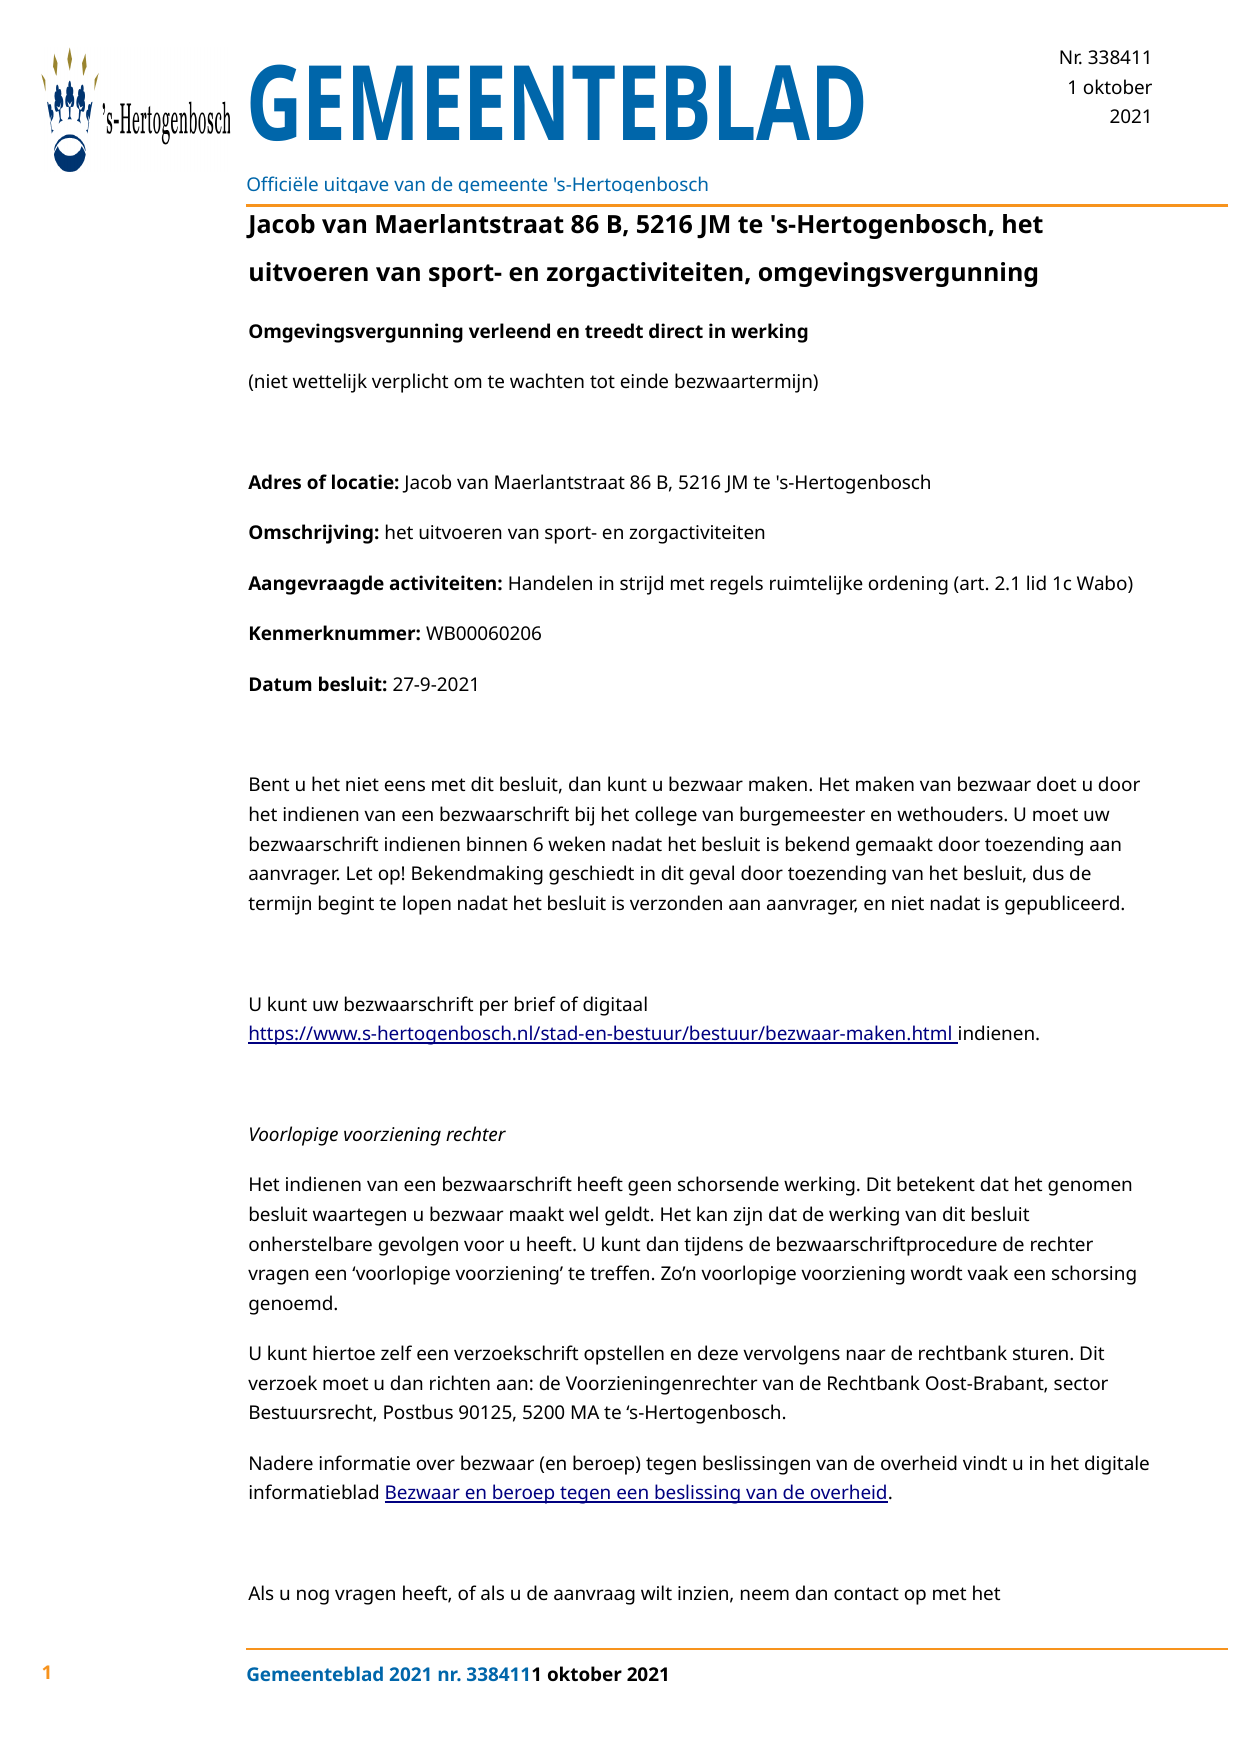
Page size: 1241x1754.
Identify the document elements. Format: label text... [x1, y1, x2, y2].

text Omschrijving: het uitvoeren van sport- en zorgactiviteiten [248, 519, 1152, 545]
text Jacob van Maerlantstraat 86 B, 5216 JM te 's-Hertogenbosch, het uitvoeren van sport- en zorgactiviteiten, omgevingsvergunning [248, 207, 1152, 288]
text Datum besluit: 27-9-2021 [248, 671, 1152, 697]
text U kunt uw bezwaarschrift per brief of digitaal https://www.s-hertogenbosch.nl/stad-en-bestuur/bestuur/bezwaar-maken.html indienen. [248, 991, 1152, 1046]
text Kenmerknummer: WB00060206 [248, 620, 1152, 646]
text U kunt hiertoe zelf een verzoekschrift opstellen en deze vervolgens naar de rechtbank sturen. Dit verzoek moet u dan richten aan: de Voorzieningenrechter van de Rechtbank Oost-Brabant, sector Bestuursrecht, Postbus 90125, 5200 MA te ‘s-Hertogenbosch. [248, 1340, 1152, 1425]
text Adres of locatie: Jacob van Maerlantstraat 86 B, 5216 JM te 's-Hertogenbosch [248, 469, 1152, 495]
text Bent u het niet eens met dit besluit, dan kunt u bezwaar maken. Het maken van bezwaar doet u door het indienen van een bezwaarschrift bij het college van burgemeester en wethouders. U moet uw bezwaarschrift indienen binnen 6 weken nadat het besluit is bekend gemaakt door toezending aan aanvrager. Let op! Bekendmaking geschiedt in dit geval door toezending van het besluit, dus de termijn begint te lopen nadat het besluit is verzonden aan aanvrager, en niet nadat is gepubliceerd. [248, 772, 1152, 916]
text Het indienen van een bezwaarschrift heeft geen schorsende werking. Dit betekent dat het genomen besluit waartegen u bezwaar maakt wel geldt. Het kan zijn dat de werking van dit besluit onherstelbare gevolgen voor u heeft. U kunt dan tijdens de bezwaarschriftprocedure de rechter vragen een ‘voorlopige voorziening’ te treffen. Zo’n voorlopige voorziening wordt vaak een schorsing genoemd. [248, 1172, 1152, 1316]
text Omgevingsvergunning verleend en treedt direct in werking [248, 318, 1152, 344]
text Voorlopige voorziening rechter [248, 1121, 1152, 1147]
text Nadere informatie over bezwaar (en beroep) tegen beslissingen van de overheid vindt u in het digitale informatieblad Bezwaar en beroep tegen een beslissing van de overheid. [248, 1450, 1152, 1505]
picture [41, 47, 231, 172]
text Aangevraagde activiteiten: Handelen in strijd met regels ruimtelijke ordening (art. 2.1 lid 1c Wabo) [248, 570, 1152, 596]
text (niet wettelijk verplicht om te wachten tot einde bezwaartermijn) [248, 368, 1152, 394]
text Als u nog vragen heeft, of als u de aanvraag wilt inzien, neem dan contact op met het [248, 1580, 1152, 1606]
